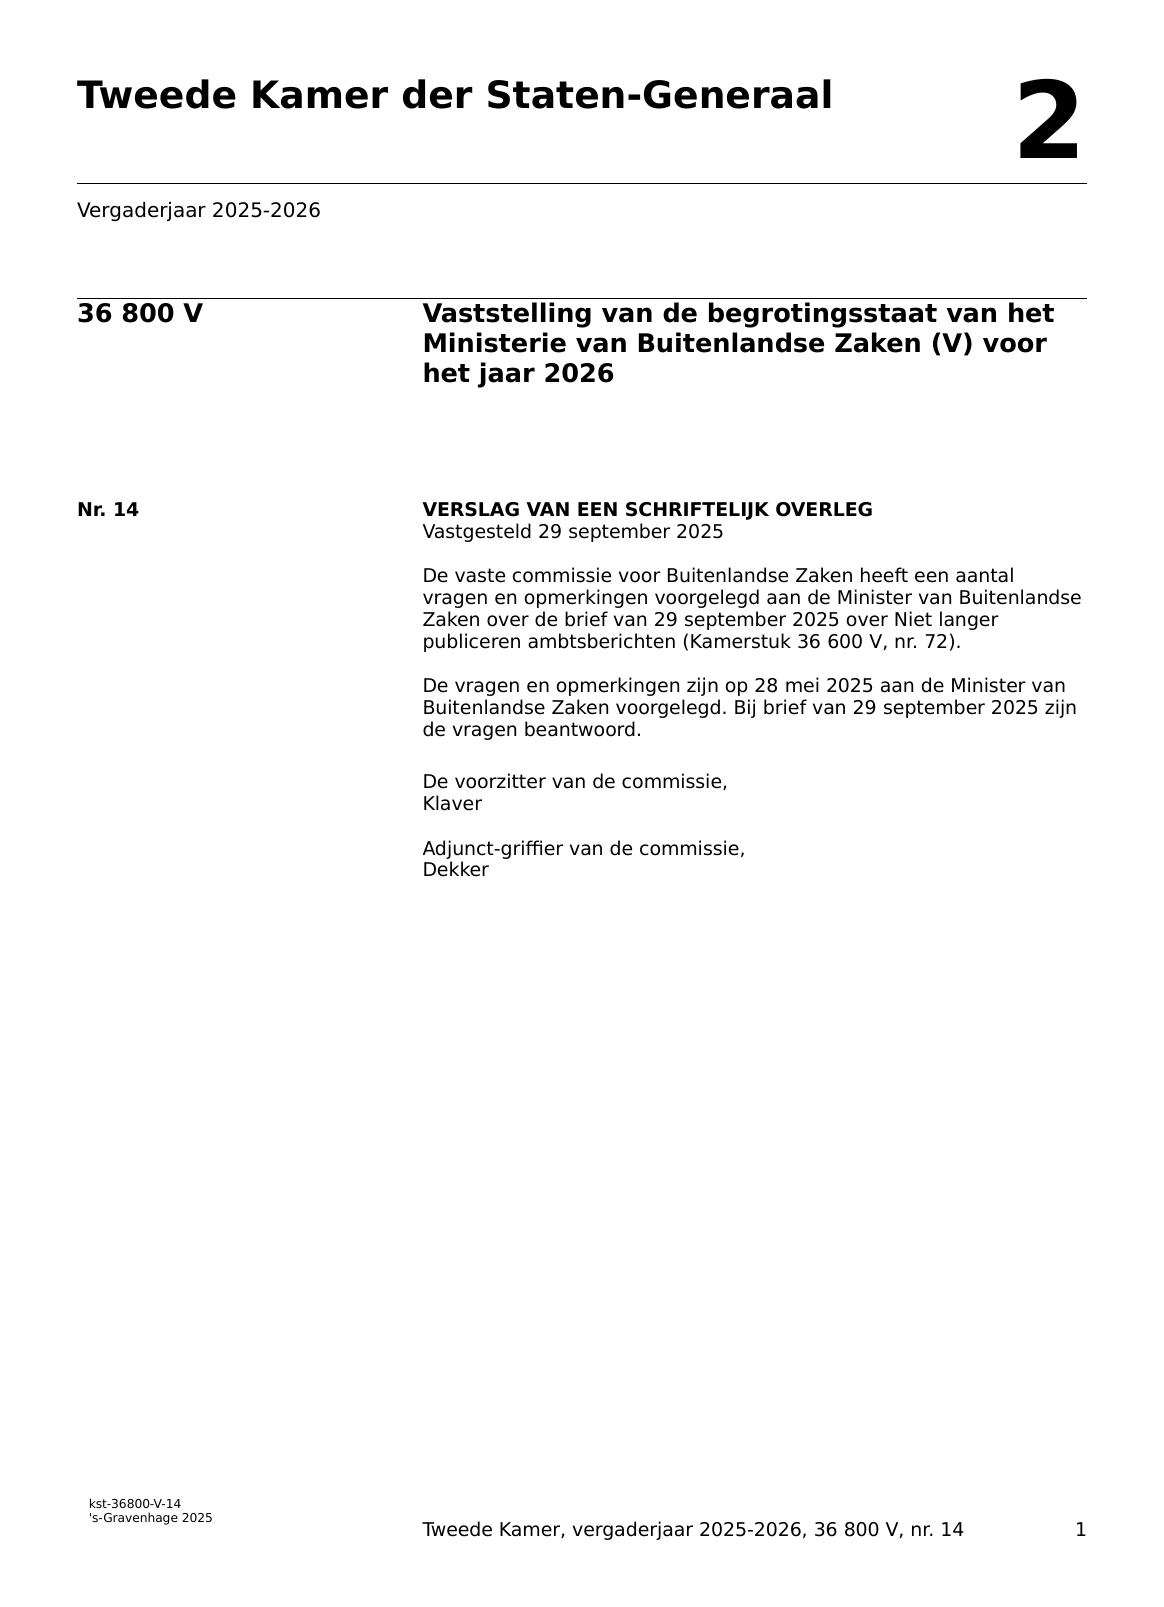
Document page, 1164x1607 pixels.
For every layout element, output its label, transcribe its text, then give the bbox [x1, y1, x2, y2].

subtitle Nr. 14 VERSLAG VAN EEN SCHRIFTELIJK OVERLEG [77, 499, 1087, 521]
subtitle 36 800 V Vaststelling van de begrotingsstaat van het Ministerie van Buitenlandse Zaken (V) voor het jaar 2026 [77, 299, 1087, 388]
text De vaste commissie voor Buitenlandse Zaken heeft een aantal vragen en opmerkingen voorgelegd aan de Minister van Buitenlandse Zaken over de brief van 29 september 2025 over Niet langer publiceren ambtsberichten (Kamerstuk 36 600 V, nr. 72). [422, 565, 1087, 653]
text Vastgesteld 29 september 2025 [422, 521, 1087, 543]
table_header Tweede Kamer der Staten-Generaal [77, 59, 886, 183]
text Adjunct-griffier van de commissie, Dekker [422, 837, 1087, 881]
text 's-Gravenhage 2025 [88, 1511, 323, 1525]
table_header 2 [886, 59, 1087, 183]
text De voorzitter van de commissie, Klaver [422, 771, 1087, 815]
table_cell Vergaderjaar 2025-2026 [77, 184, 1087, 298]
text kst-36800-V-14 [88, 1497, 323, 1511]
text De vragen en opmerkingen zijn op 28 mei 2025 aan de Minister van Buitenlandse Zaken voorgelegd. Bij brief van 29 september 2025 zijn de vragen beantwoord. [422, 675, 1087, 741]
